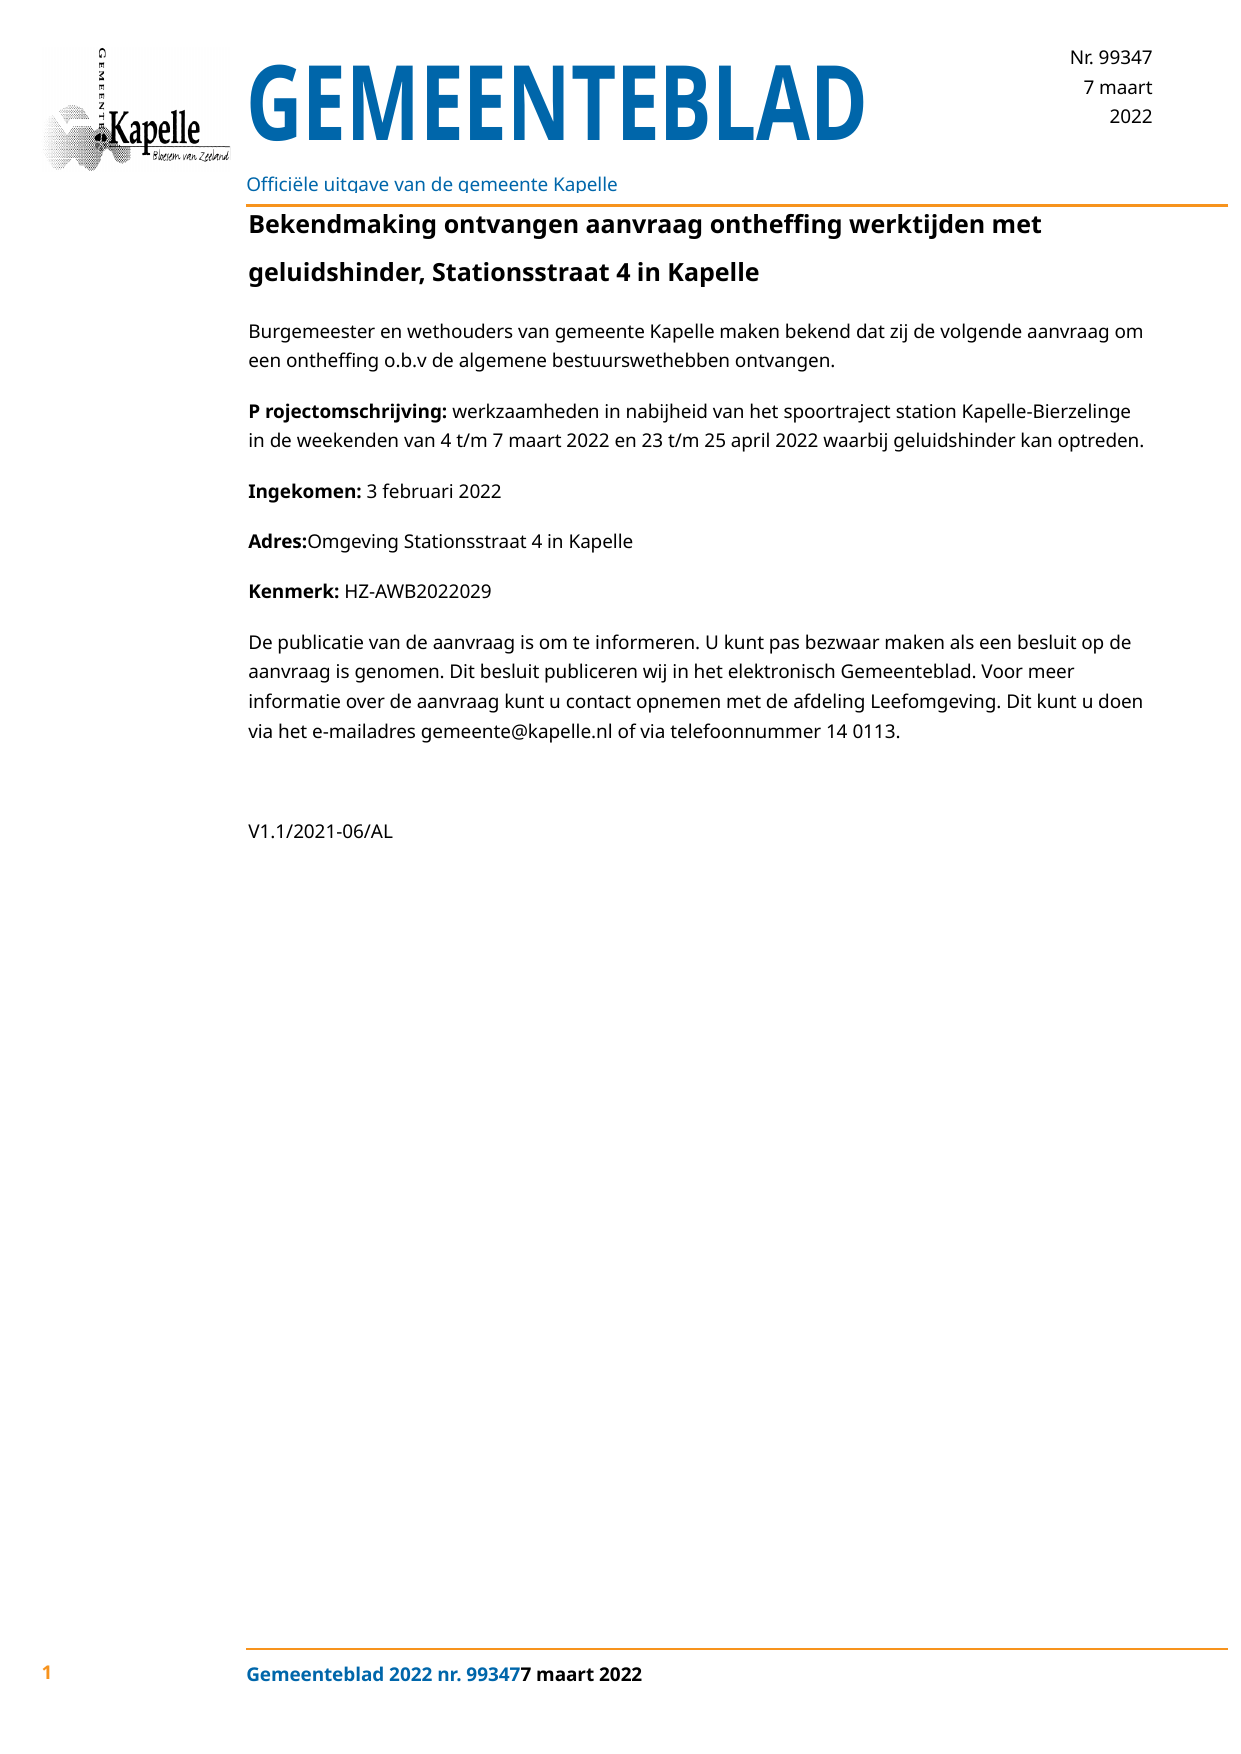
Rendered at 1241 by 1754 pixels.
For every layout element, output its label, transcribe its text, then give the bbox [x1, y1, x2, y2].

text V1.1/2021-06/AL [248, 819, 1152, 844]
text Ingekomen: 3 februari 2022 [248, 478, 1152, 504]
text Bekendmaking ontvangen aanvraag ontheffing werktijden met geluidshinder, Stationsstraat 4 in Kapelle [248, 207, 1152, 288]
text Kenmerk: HZ-AWB2022029 [248, 579, 1152, 604]
text Burgemeester en wethouders van gemeente Kapelle maken bekend dat zij de volgende aanvraag om een ontheffing o.b.v de algemene bestuurswethebben ontvangen. [248, 318, 1152, 373]
text De publicatie van de aanvraag is om te informeren. U kunt pas bezwaar maken als een besluit op de aanvraag is genomen. Dit besluit publiceren wij in het elektronisch Gemeenteblad. Voor meer informatie over de aanvraag kunt u contact opnemen met de afdeling Leefomgeving. Dit kunt u doen via het e-mailadres gemeente@kapelle.nl of via telefoonnummer 14 0113. [248, 629, 1152, 744]
text Adres:Omgeving Stationsstraat 4 in Kapelle [248, 528, 1152, 554]
picture [41, 47, 231, 172]
text P rojectomschrijving: werkzaamheden in nabijheid van het spoortraject station Kapelle-Bierzelinge in de weekenden van 4 t/m 7 maart 2022 en 23 t/m 25 april 2022 waarbij geluidshinder kan optreden. [248, 398, 1152, 453]
